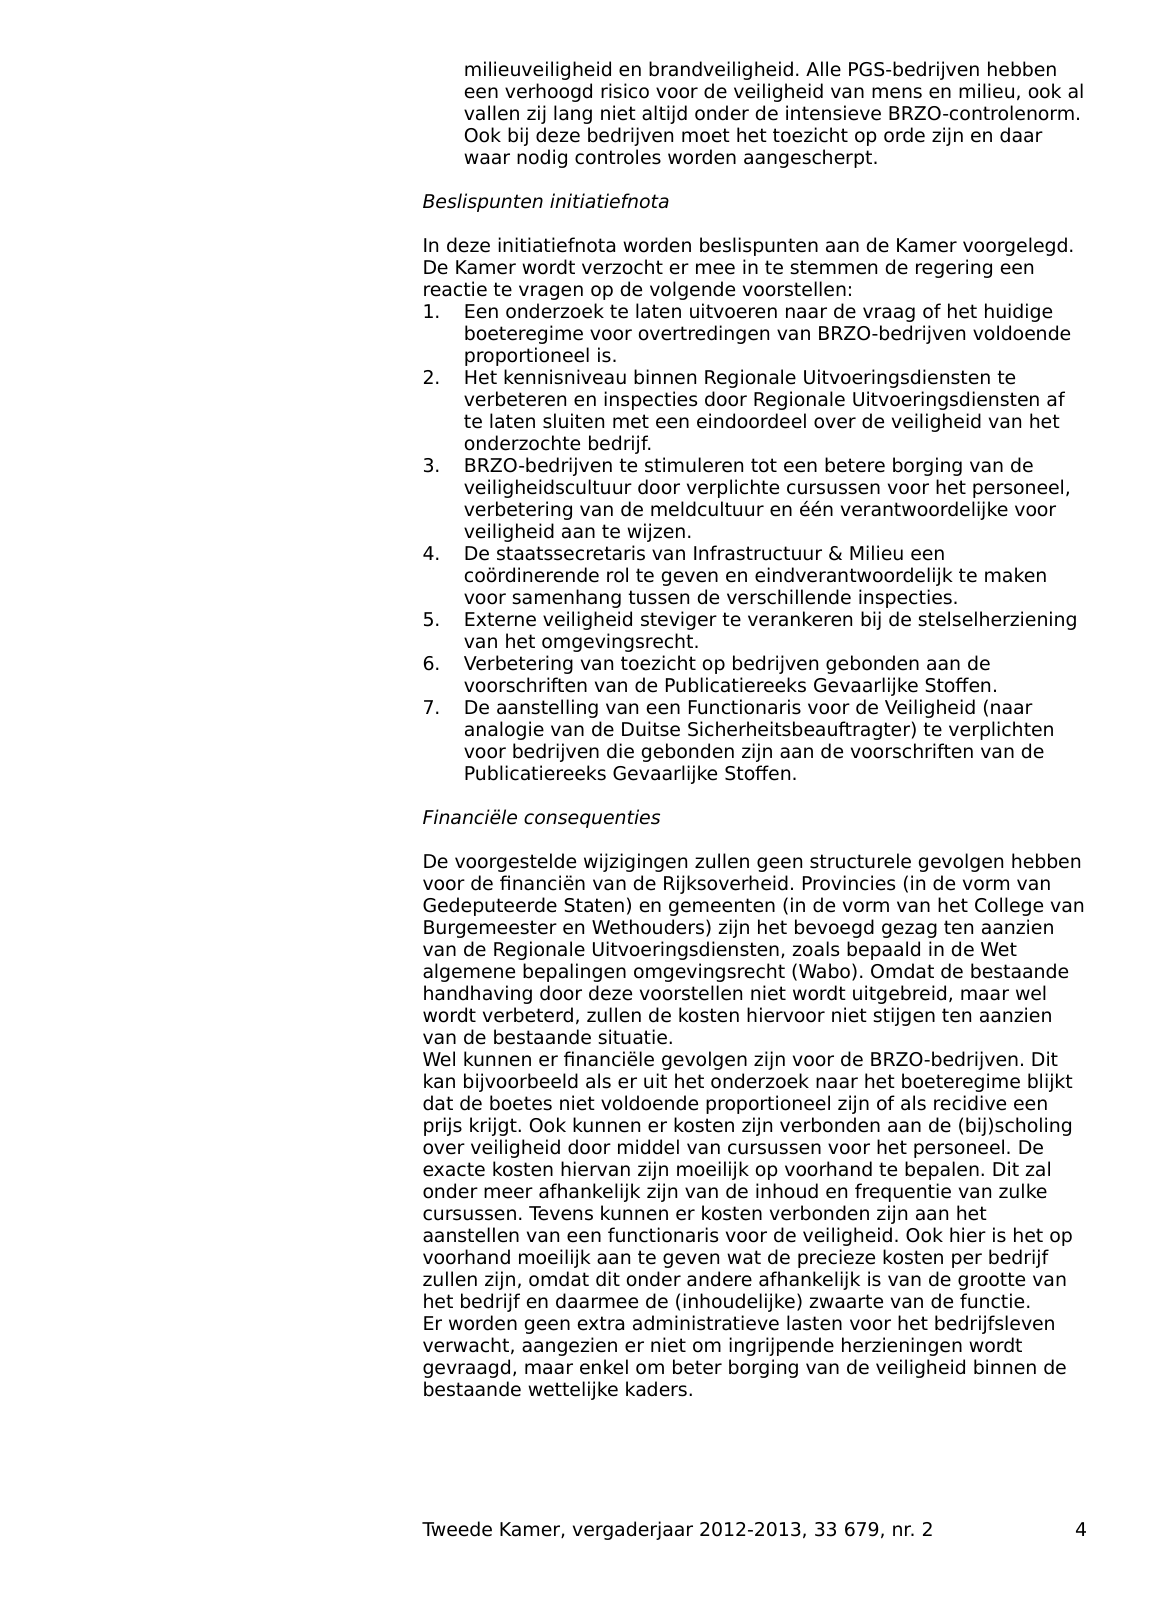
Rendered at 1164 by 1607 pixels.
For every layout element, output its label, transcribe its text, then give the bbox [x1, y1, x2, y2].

text milieuveiligheid en brandveiligheid. Alle PGS-bedrijven hebben een verhoogd risico voor de veiligheid van mens en milieu, ook al vallen zij lang niet altijd onder de intensieve BRZO-controlenorm. Ook bij deze bedrijven moet het toezicht op orde zijn en daar waar nodig controles worden aangescherpt. [464, 59, 1087, 169]
text In deze initiatiefnota worden beslispunten aan de Kamer voorgelegd. De Kamer wordt verzocht er mee in te stemmen de regering een reactie te vragen op de volgende voorstellen: [422, 235, 1087, 301]
text 3. BRZO-bedrijven te stimuleren tot een betere borging van de veiligheidscultuur door verplichte cursussen voor het personeel, verbetering van de meldcultuur en één verantwoordelijke voor veiligheid aan te wijzen. [422, 455, 1087, 543]
text 5. Externe veiligheid steviger te verankeren bij de stelselherziening van het omgevingsrecht. [422, 609, 1087, 653]
text Er worden geen extra administratieve lasten voor het bedrijfsleven verwacht, aangezien er niet om ingrijpende herzieningen wordt gevraagd, maar enkel om beter borging van de veiligheid binnen de bestaande wettelijke kaders. [422, 1313, 1087, 1401]
subtitle Beslispunten initiatiefnota [422, 191, 1087, 213]
text 7. De aanstelling van een Functionaris voor de Veiligheid (naar analogie van de Duitse Sicherheitsbeauftragter) te verplichten voor bedrijven die gebonden zijn aan de voorschriften van de Publicatiereeks Gevaarlijke Stoffen. [422, 697, 1087, 785]
text De voorgestelde wijzigingen zullen geen structurele gevolgen hebben voor de financiën van de Rijksoverheid. Provincies (in de vorm van Gedeputeerde Staten) en gemeenten (in de vorm van het College van Burgemeester en Wethouders) zijn het bevoegd gezag ten aanzien van de Regionale Uitvoeringsdiensten, zoals bepaald in de Wet algemene bepalingen omgevingsrecht (Wabo). Omdat de bestaande handhaving door deze voorstellen niet wordt uitgebreid, maar wel wordt verbeterd, zullen de kosten hiervoor niet stijgen ten aanzien van de bestaande situatie. [422, 851, 1087, 1049]
text 2. Het kennisniveau binnen Regionale Uitvoeringsdiensten te verbeteren en inspecties door Regionale Uitvoeringsdiensten af te laten sluiten met een eindoordeel over de veiligheid van het onderzochte bedrijf. [422, 367, 1087, 455]
text 6. Verbetering van toezicht op bedrijven gebonden aan de voorschriften van de Publicatiereeks Gevaarlijke Stoffen. [422, 653, 1087, 697]
subtitle Financiële consequenties [422, 807, 1087, 829]
text Wel kunnen er financiële gevolgen zijn voor de BRZO-bedrijven. Dit kan bijvoorbeeld als er uit het onderzoek naar het boeteregime blijkt dat de boetes niet voldoende proportioneel zijn of als recidive een prijs krijgt. Ook kunnen er kosten zijn verbonden aan de (bij)scholing over veiligheid door middel van cursussen voor het personeel. De exacte kosten hiervan zijn moeilijk op voorhand te bepalen. Dit zal onder meer afhankelijk zijn van de inhoud en frequentie van zulke cursussen. Tevens kunnen er kosten verbonden zijn aan het aanstellen van een functionaris voor de veiligheid. Ook hier is het op voorhand moeilijk aan te geven wat de precieze kosten per bedrijf zullen zijn, omdat dit onder andere afhankelijk is van de grootte van het bedrijf en daarmee de (inhoudelijke) zwaarte van de functie. [422, 1049, 1087, 1313]
text 1. Een onderzoek te laten uitvoeren naar de vraag of het huidige boeteregime voor overtredingen van BRZO-bedrijven voldoende proportioneel is. [422, 301, 1087, 367]
text 4. De staatssecretaris van Infrastructuur & Milieu een coördinerende rol te geven en eindverantwoordelijk te maken voor samenhang tussen de verschillende inspecties. [422, 543, 1087, 609]
